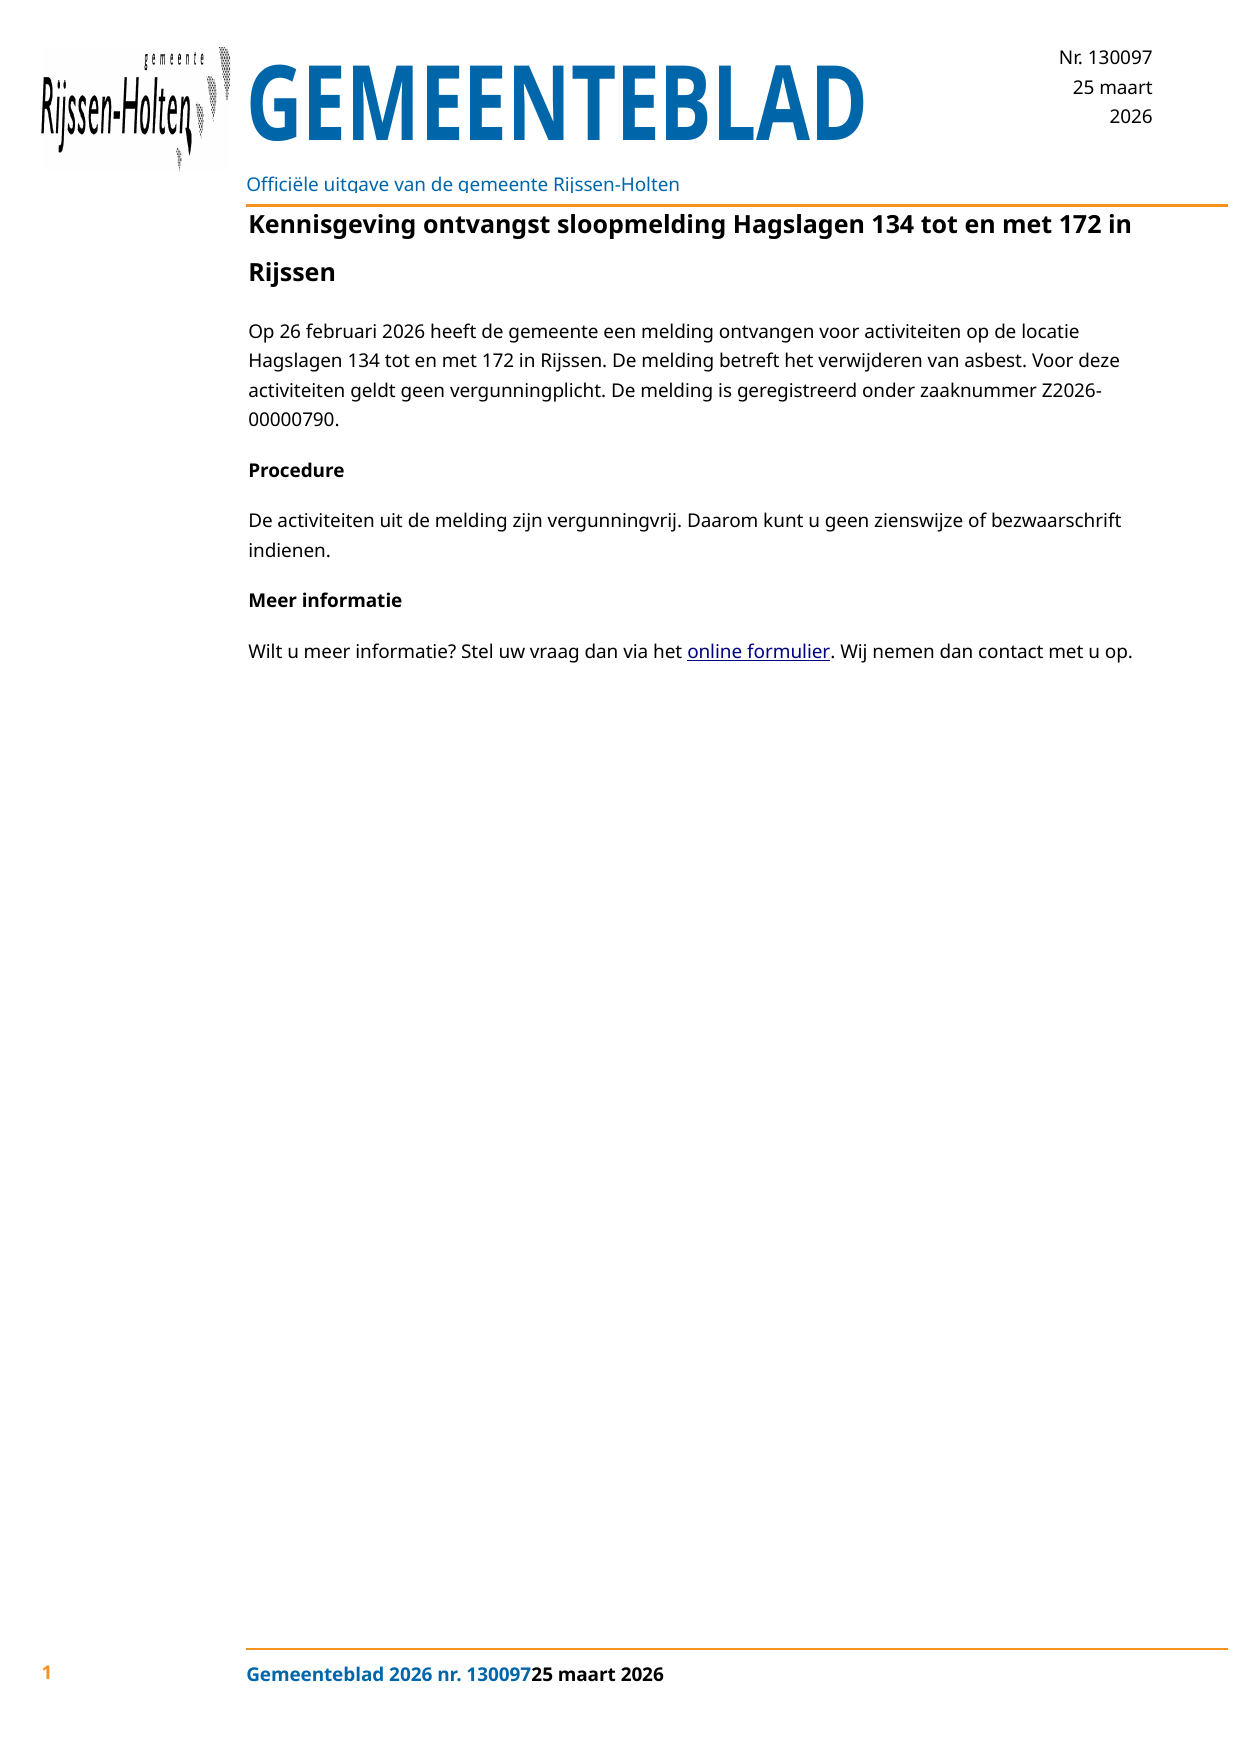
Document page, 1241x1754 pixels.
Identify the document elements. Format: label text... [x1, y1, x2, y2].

picture [41, 47, 231, 172]
text De activiteiten uit de melding zijn vergunningvrij. Daarom kunt u geen zienswijze of bezwaarschrift indienen. [248, 507, 1152, 563]
text Meer informatie [248, 587, 1152, 613]
text Procedure [248, 457, 1152, 483]
text Wilt u meer informatie? Stel uw vraag dan via het online formulier. Wij nemen dan contact met u op. [248, 638, 1152, 664]
text Op 26 februari 2026 heeft de gemeente een melding ontvangen voor activiteiten op de locatie Hagslagen 134 tot en met 172 in Rijssen. De melding betreft het verwijderen van asbest. Voor deze activiteiten geldt geen vergunningplicht. De melding is geregistreerd onder zaaknummer Z2026-00000790. [248, 318, 1152, 432]
text Kennisgeving ontvangst sloopmelding Hagslagen 134 tot en met 172 in Rijssen [248, 207, 1152, 288]
